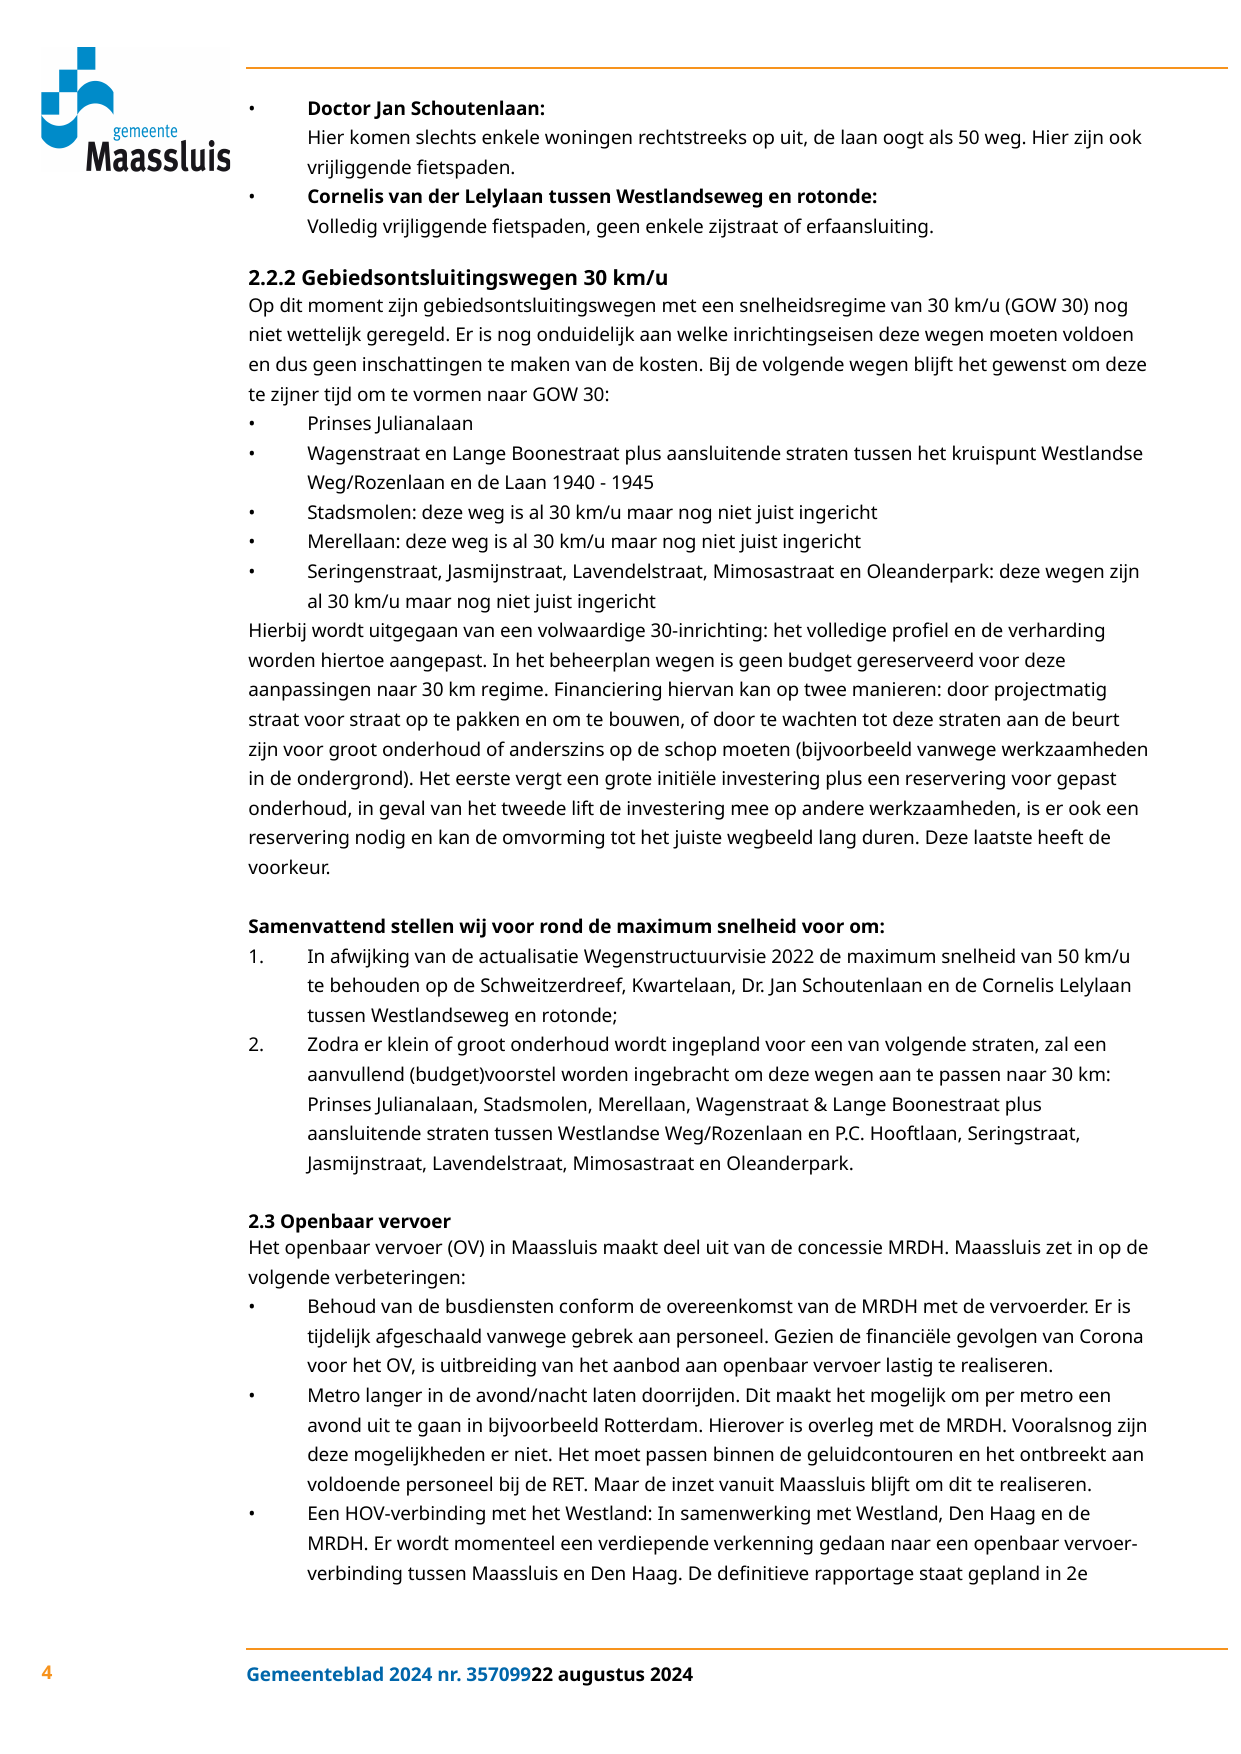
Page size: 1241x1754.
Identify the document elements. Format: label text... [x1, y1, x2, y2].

list Merellaan: deze weg is al 30 km/u maar nog niet juist ingericht [248, 529, 1152, 554]
list Wagenstraat en Lange Boonestraat plus aansluitende straten tussen het kruispunt Westlandse Weg/Rozenlaan en de Laan 1940 - 1945 [248, 440, 1152, 495]
list Hier komen slechts enkele woningen rechtstreeks op uit, de laan oogt als 50 weg. Hier zijn ook vrijliggende fietspaden. [248, 124, 1152, 180]
text Het openbaar vervoer (OV) in Maassluis maakt deel uit van de concessie MRDH. Maassluis zet in op de volgende verbeteringen: [248, 1234, 1152, 1289]
text Op dit moment zijn gebiedsontsluitingswegen met een snelheidsregime van 30 km/u (GOW 30) nog niet wettelijk geregeld. Er is nog onduidelijk aan welke inrichtingseisen deze wegen moeten voldoen en dus geen inschattingen te maken van de kosten. Bij de volgende wegen blijft het gewenst om deze te zijner tijd om te vormen naar GOW 30: [248, 292, 1152, 406]
list Volledig vrijliggende fietspaden, geen enkele zijstraat of erfaansluiting. [248, 213, 1152, 239]
text 2.2.2 Gebiedsontsluitingswegen 30 km/u [248, 263, 1152, 292]
list Stadsmolen: deze weg is al 30 km/u maar nog niet juist ingericht [248, 499, 1152, 525]
list Metro langer in de avond/nacht laten doorrijden. Dit maakt het mogelijk om per metro een avond uit te gaan in bijvoorbeeld Rotterdam. Hierover is overleg met de MRDH. Vooralsnog zijn deze mogelijkheden er niet. Het moet passen binnen de geluidcontouren en het ontbreekt aan voldoende personeel bij de RET. Maar de inzet vanuit Maassluis blijft om dit te realiseren. [248, 1382, 1152, 1497]
list Behoud van de busdiensten conform de overeenkomst van de MRDH met de vervoerder. Er is tijdelijk afgeschaald vanwege gebrek aan personeel. Gezien de financiële gevolgen van Corona voor het OV, is uitbreiding van het aanbod aan openbaar vervoer lastig te realiseren. [248, 1293, 1152, 1378]
list Seringenstraat, Jasmijnstraat, Lavendelstraat, Mimosastraat en Oleanderpark: deze wegen zijn al 30 km/u maar nog niet juist ingericht [248, 558, 1152, 613]
picture [41, 47, 77, 92]
list Prinses Julianalaan [248, 410, 1152, 436]
list Een HOV-verbinding met het Westland: In samenwerking met Westland, Den Haag en de MRDH. Er wordt momenteel een verdiepende verkenning gedaan naar een openbaar vervoer-verbinding tussen Maassluis en Den Haag. De definitieve rapportage staat gepland in 2e [248, 1501, 1152, 1585]
list Cornelis van der Lelylaan tussen Westlandseweg en rotonde: [248, 183, 1152, 209]
table_header Samenvattend stellen wij voor rond de maximum snelheid voor om: In afwijking van de actualisatie Wegenstructuurvisie 2022 de maximum snelheid van 50 km/u te behouden op de Schweitzerdreef, Kwartelaan, Dr. Jan Schoutenlaan en de Cornelis Lelylaan tussen Westlandseweg en rotonde; Zodra er klein of groot onderhoud wordt ingepland voor een van volgende straten, zal een aanvullend (budget)voorstel worden ingebracht om deze wegen aan te passen naar 30 km: Prinses Julianalaan, Stadsmolen, Merellaan, Wagenstraat & Lange Boonestraat plus aansluitende straten tussen Westlandse Weg/Rozenlaan en P.C. Hooftlaan, Seringstraat, Jasmijnstraat, Lavendelstraat, Mimosastraat en Oleanderpark. [248, 913, 1152, 1176]
picture [41, 47, 231, 172]
text 2.3 Openbaar vervoer [248, 1208, 1152, 1234]
text Hierbij wordt uitgegaan van een volwaardige 30-inrichting: het volledige profiel en de verharding worden hiertoe aangepast. In het beheerplan wegen is geen budget gereserveerd voor deze aanpassingen naar 30 km regime. Financiering hiervan kan op twee manieren: door projectmatig straat voor straat op te pakken en om te bouwen, of door te wachten tot deze straten aan de beurt zijn voor groot onderhoud of anderszins op de schop moeten (bijvoorbeeld vanwege werkzaamheden in de ondergrond). Het eerste vergt een grote initiële investering plus een reservering voor gepast onderhoud, in geval van het tweede lift de investering mee op andere werkzaamheden, is er ook een reservering nodig en kan de omvorming tot het juiste wegbeeld lang duren. Deze laatste heeft de voorkeur. [248, 617, 1152, 880]
list Doctor Jan Schoutenlaan: [248, 95, 1152, 121]
